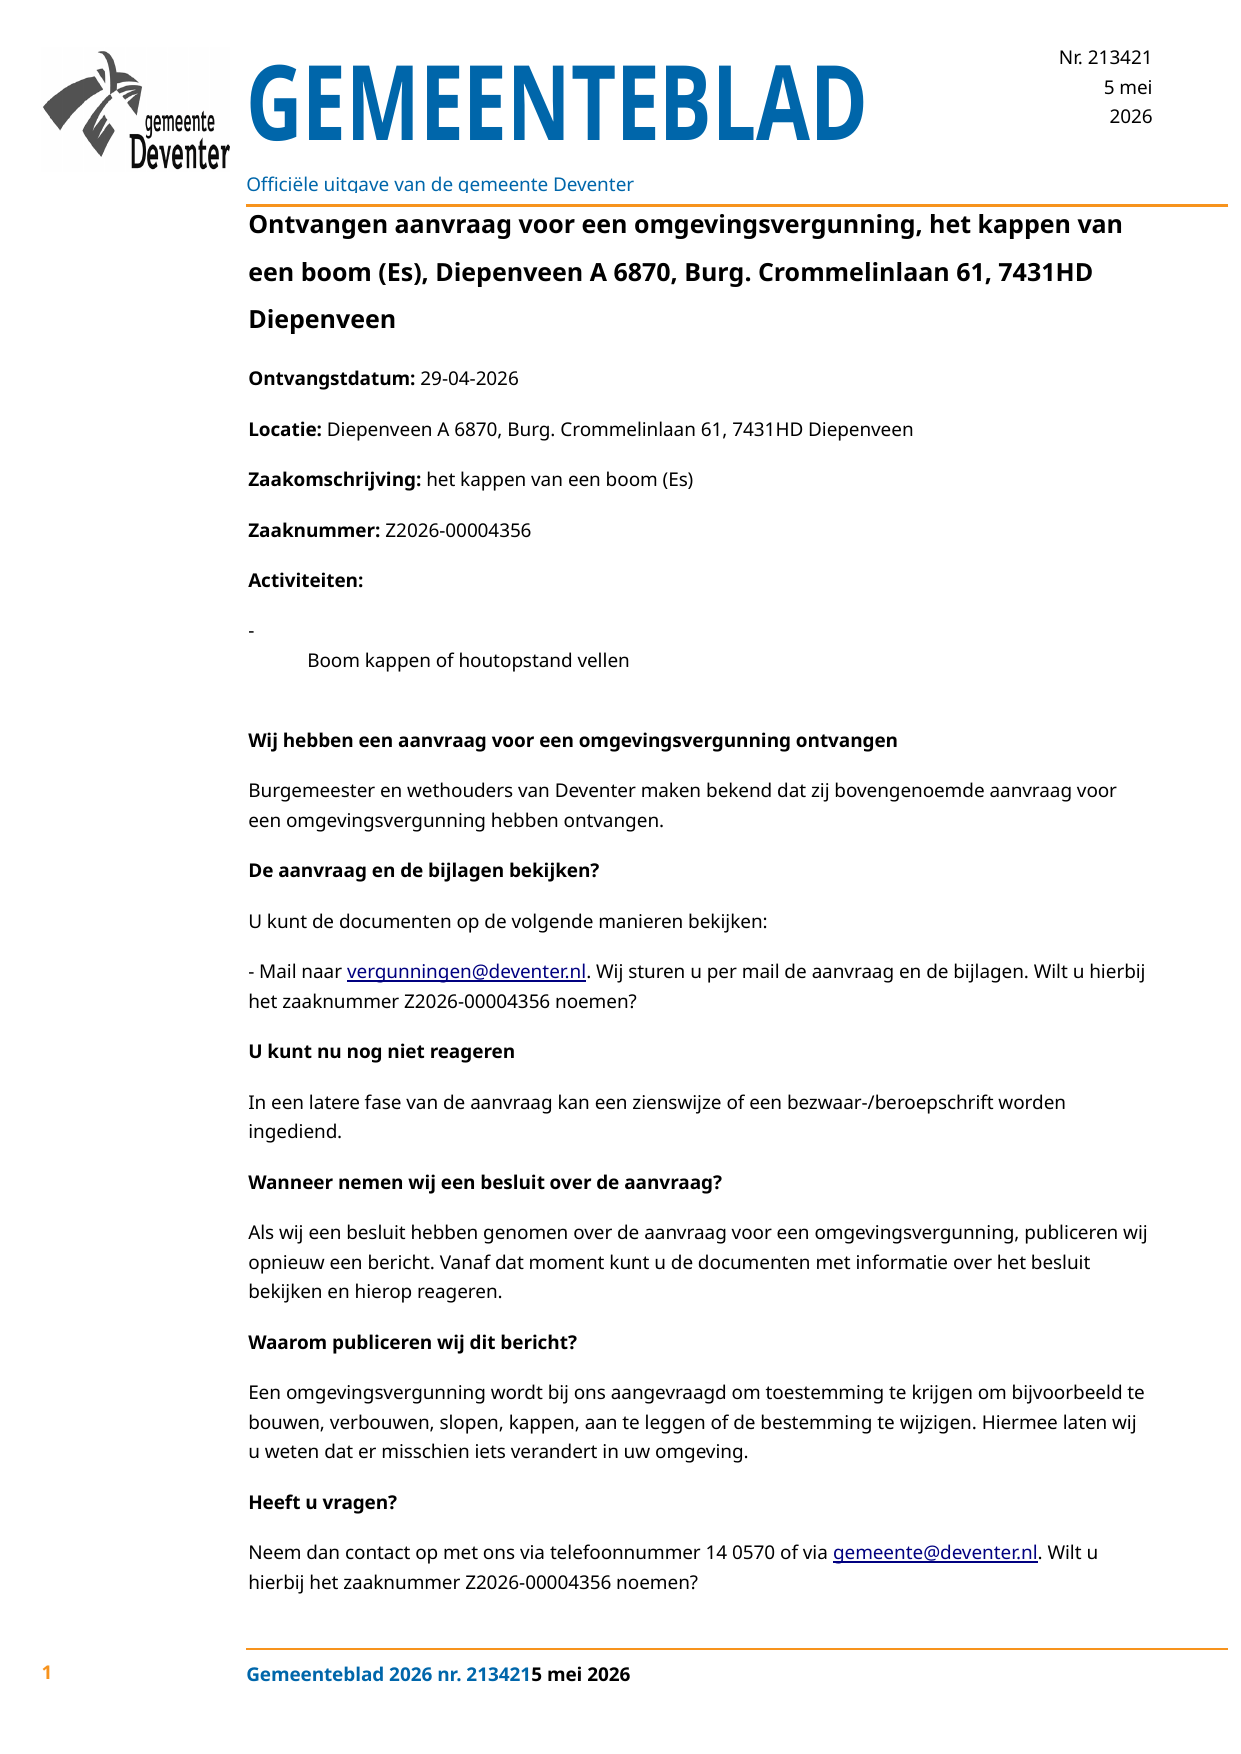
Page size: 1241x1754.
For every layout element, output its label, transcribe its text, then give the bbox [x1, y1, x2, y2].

text Ontvangen aanvraag voor een omgevingsvergunning, het kappen van een boom (Es), Diepenveen A 6870, Burg. Crommelinlaan 61, 7431HD Diepenveen [248, 207, 1152, 336]
text In een latere fase van de aanvraag kan een zienswijze of een bezwaar-/beroepschrift worden ingediend. [248, 1089, 1152, 1144]
text Ontvangstdatum: 29-04-2026 [248, 366, 1152, 391]
text Een omgevingsvergunning wordt bij ons aangevraagd om toestemming te krijgen om bijvoorbeeld te bouwen, verbouwen, slopen, kappen, aan te leggen of de bestemming te wijzigen. Hiermee laten wij u weten dat er misschien iets verandert in uw omgeving. [248, 1379, 1152, 1464]
text Wanneer nemen wij een besluit over de aanvraag? [248, 1169, 1152, 1194]
text Als wij een besluit hebben genomen over de aanvraag voor een omgevingsvergunning, publiceren wij opnieuw een bericht. Vanaf dat moment kunt u de documenten met informatie over het besluit bekijken en hierop reageren. [248, 1219, 1152, 1304]
text - Mail naar vergunningen@deventer.nl. Wij sturen u per mail de aanvraag en de bijlagen. Wilt u hierbij het zaaknummer Z2026-00004356 noemen? [248, 958, 1152, 1014]
text Burgemeester en wethouders van Deventer maken bekend dat zij bovengenoemde aanvraag voor een omgevingsvergunning hebben ontvangen. [248, 778, 1152, 833]
text U kunt de documenten op de volgende manieren bekijken: [248, 908, 1152, 934]
text Zaaknummer: Z2026-00004356 [248, 517, 1152, 542]
text Zaakomschrijving: het kappen van een boom (Es) [248, 466, 1152, 492]
list Boom kappen of houtopstand vellen [248, 647, 1152, 673]
text U kunt nu nog niet reageren [248, 1038, 1152, 1064]
text Neem dan contact op met ons via telefoonnummer 14 0570 of via gemeente@deventer.nl. Wilt u hierbij het zaaknummer Z2026-00004356 noemen? [248, 1539, 1152, 1594]
text Wij hebben een aanvraag voor een omgevingsvergunning ontvangen [248, 727, 1152, 753]
text Locatie: Diepenveen A 6870, Burg. Crommelinlaan 61, 7431HD Diepenveen [248, 416, 1152, 442]
text De aanvraag en de bijlagen bekijken? [248, 858, 1152, 883]
picture [41, 47, 231, 172]
text Heeft u vragen? [248, 1489, 1152, 1514]
text Activiteiten: [248, 567, 1152, 593]
text Waarom publiceren wij dit bericht? [248, 1329, 1152, 1354]
